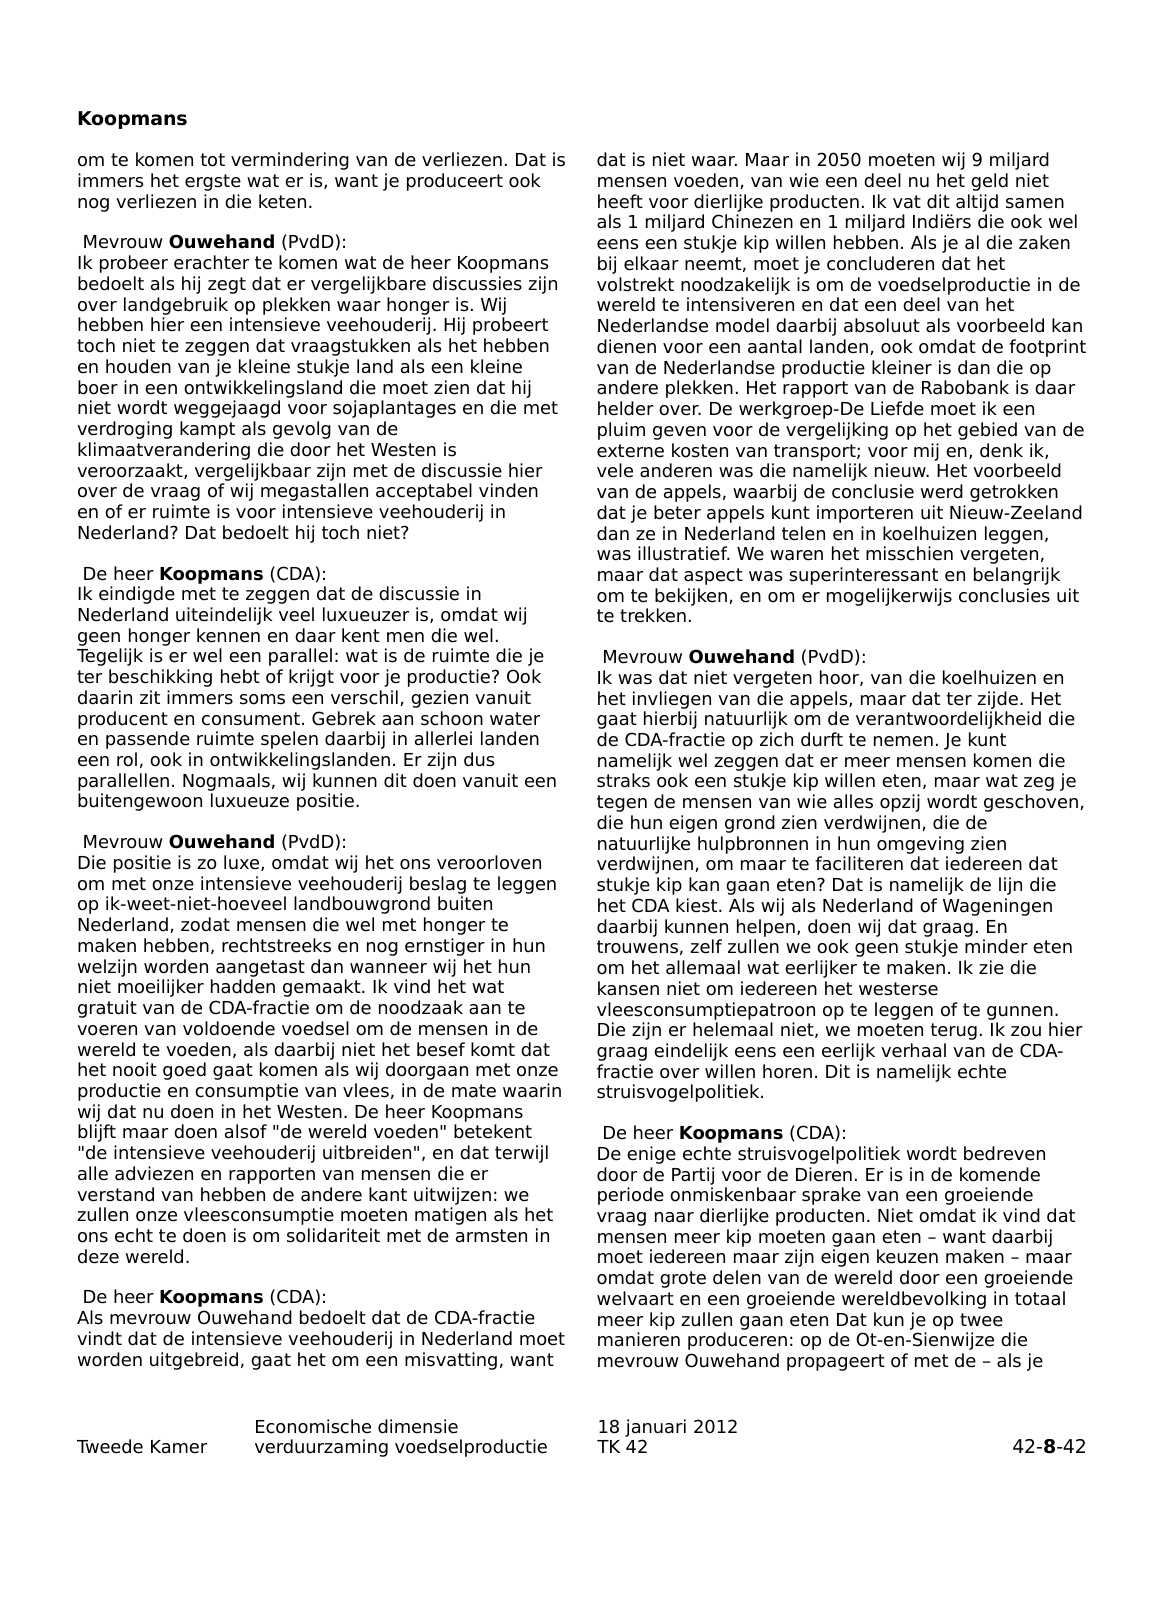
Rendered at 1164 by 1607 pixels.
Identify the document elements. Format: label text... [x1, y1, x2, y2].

text Die positie is zo luxe, omdat wij het ons veroorloven om met onze intensieve veehouderij beslag te leggen op ik-weet-niet-hoeveel landbouwgrond buiten Nederland, zodat mensen die wel met honger te maken hebben, rechtstreeks en nog ernstiger in hun welzijn worden aangetast dan wanneer wij het hun niet moeilijker hadden gemaakt. Ik vind het wat gratuit van de CDA-fractie om de noodzaak aan te voeren van voldoende voedsel om de mensen in de wereld te voeden, als daarbij niet het besef komt dat het nooit goed gaat komen als wij doorgaan met onze productie en consumptie van vlees, in de mate waarin wij dat nu doen in het Westen. De heer Koopmans blijft maar doen alsof "de wereld voeden" betekent "de intensieve veehouderij uitbreiden", en dat terwijl alle adviezen en rapporten van mensen die er verstand van hebben de andere kant uitwijzen: we zullen onze vleesconsumptie moeten matigen als het ons echt te doen is om solidariteit met de armsten in deze wereld. [77, 853, 567, 1267]
text om te komen tot vermindering van de verliezen. Dat is immers het ergste wat er is, want je produceert ook nog verliezen in die keten. [77, 150, 567, 212]
text Ik probeer erachter te komen wat de heer Koopmans bedoelt als hij zegt dat er vergelijkbare discussies zijn over landgebruik op plekken waar honger is. Wij hebben hier een intensieve veehouderij. Hij probeert toch niet te zeggen dat vraagstukken als het hebben en houden van je kleine stukje land als een kleine boer in een ontwikkelingsland die moet zien dat hij niet wordt weggejaagd voor sojaplantages en die met verdroging kampt als gevolg van de klimaatverandering die door het Westen is veroorzaakt, vergelijkbaar zijn met de discussie hier over de vraag of wij megastallen acceptabel vinden en of er ruimte is voor intensieve veehouderij in Nederland? Dat bedoelt hij toch niet? [77, 253, 567, 543]
text De enige echte struisvogelpolitiek wordt bedreven door de Partij voor de Dieren. Er is in de komende periode onmiskenbaar sprake van een groeiende vraag naar dierlijke producten. Niet omdat ik vind dat mensen meer kip moeten gaan eten – want daarbij moet iedereen maar zijn eigen keuzen maken – maar omdat grote delen van de wereld door een groeiende welvaart en een groeiende wereldbevolking in totaal meer kip zullen gaan eten Dat kun je op twee manieren produceren: op de Ot-en-Sienwijze die mevrouw Ouwehand propageert of met de – als je [596, 1144, 1087, 1372]
text Mevrouw Ouwehand (PvdD): [596, 647, 1087, 668]
text De heer Koopmans (CDA): [596, 1123, 1087, 1144]
text De heer Koopmans (CDA): [77, 1287, 567, 1308]
text De heer Koopmans (CDA): [77, 563, 567, 584]
text Mevrouw Ouwehand (PvdD): [77, 832, 567, 853]
text Ik eindigde met te zeggen dat de discussie in Nederland uiteindelijk veel luxueuzer is, omdat wij geen honger kennen en daar kent men die wel. Tegelijk is er wel een parallel: wat is de ruimte die je ter beschikking hebt of krijgt voor je productie? Ook daarin zit immers soms een verschil, gezien vanuit producent en consument. Gebrek aan schoon water en passende ruimte spelen daarbij in allerlei landen een rol, ook in ontwikkelingslanden. Er zijn dus parallellen. Nogmaals, wij kunnen dit doen vanuit een buitengewoon luxueuze positie. [77, 584, 567, 812]
text Als mevrouw Ouwehand bedoelt dat de CDA-fractie vindt dat de intensieve veehouderij in Nederland moet worden uitgebreid, gaat het om een misvatting, want [77, 1308, 567, 1370]
text dat is niet waar. Maar in 2050 moeten wij 9 miljard mensen voeden, van wie een deel nu het geld niet heeft voor dierlijke producten. Ik vat dit altijd samen als 1 miljard Chinezen en 1 miljard Indiërs die ook wel eens een stukje kip willen hebben. Als je al die zaken bij elkaar neemt, moet je concluderen dat het volstrekt noodzakelijk is om de voedselproductie in de wereld te intensiveren en dat een deel van het Nederlandse model daarbij absoluut als voorbeeld kan dienen voor een aantal landen, ook omdat de footprint van de Nederlandse productie kleiner is dan die op andere plekken. Het rapport van de Rabobank is daar helder over. De werkgroep-De Liefde moet ik een pluim geven voor de vergelijking op het gebied van de externe kosten van transport; voor mij en, denk ik, vele anderen was die namelijk nieuw. Het voorbeeld van de appels, waarbij de conclusie werd getrokken dat je beter appels kunt importeren uit Nieuw-Zeeland dan ze in Nederland telen en in koelhuizen leggen, was illustratief. We waren het misschien vergeten, maar dat aspect was superinteressant en belangrijk om te bekijken, en om er mogelijkerwijs conclusies uit te trekken. [596, 150, 1087, 627]
text Mevrouw Ouwehand (PvdD): [77, 232, 567, 253]
text Ik was dat niet vergeten hoor, van die koelhuizen en het invliegen van die appels, maar dat ter zijde. Het gaat hierbij natuurlijk om de verantwoordelijkheid die de CDA-fractie op zich durft te nemen. Je kunt namelijk wel zeggen dat er meer mensen komen die straks ook een stukje kip willen eten, maar wat zeg je tegen de mensen van wie alles opzij wordt geschoven, die hun eigen grond zien verdwijnen, die de natuurlijke hulpbronnen in hun omgeving zien verdwijnen, om maar te faciliteren dat iedereen dat stukje kip kan gaan eten? Dat is namelijk de lijn die het CDA kiest. Als wij als Nederland of Wageningen daarbij kunnen helpen, doen wij dat graag. En trouwens, zelf zullen we ook geen stukje minder eten om het allemaal wat eerlijker te maken. Ik zie die kansen niet om iedereen het westerse vleesconsumptiepatroon op te leggen of te gunnen. Die zijn er helemaal niet, we moeten terug. Ik zou hier graag eindelijk eens een eerlijk verhaal van de CDA-fractie over willen horen. Dit is namelijk echte struisvogelpolitiek. [596, 668, 1087, 1103]
